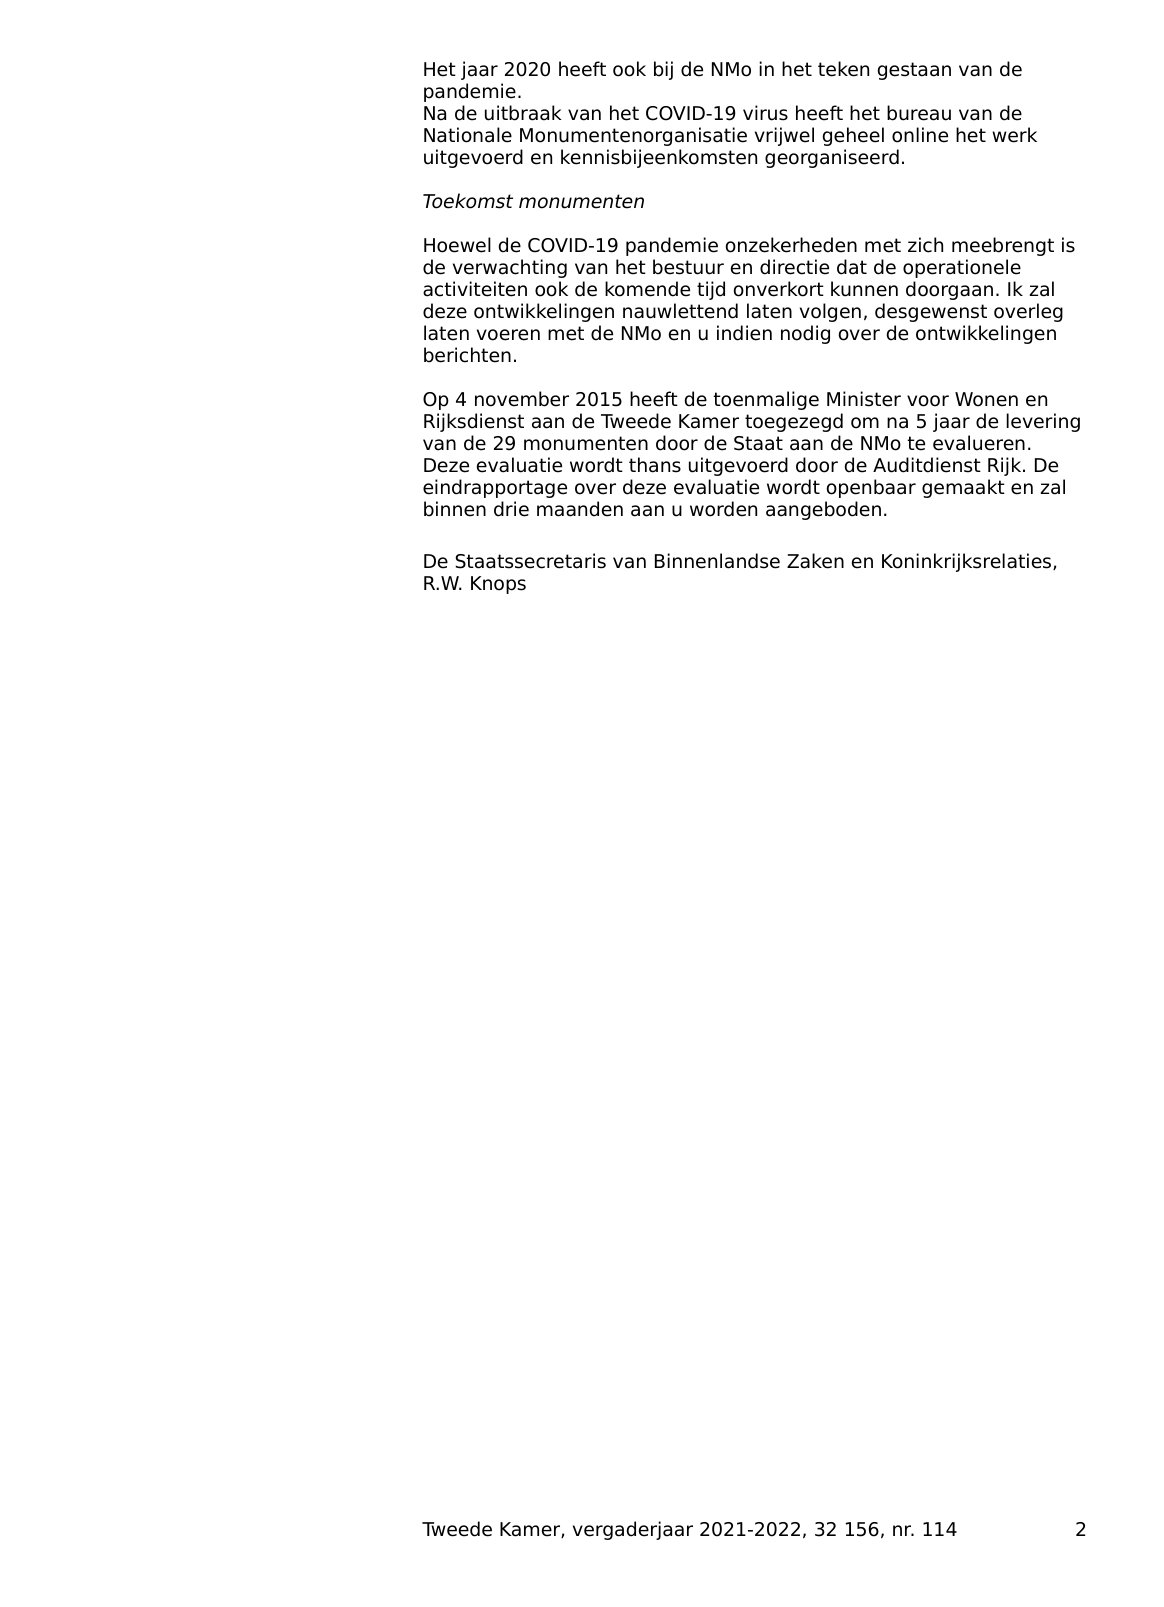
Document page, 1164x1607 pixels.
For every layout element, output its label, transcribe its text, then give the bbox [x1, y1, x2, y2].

text Na de uitbraak van het COVID-19 virus heeft het bureau van de Nationale Monumentenorganisatie vrijwel geheel online het werk uitgevoerd en kennisbijeenkomsten georganiseerd. [422, 103, 1087, 169]
text De Staatssecretaris van Binnenlandse Zaken en Koninkrijksrelaties, R.W. Knops [422, 551, 1087, 595]
subtitle Toekomst monumenten [422, 191, 1087, 213]
text Deze evaluatie wordt thans uitgevoerd door de Auditdienst Rijk. De eindrapportage over deze evaluatie wordt openbaar gemaakt en zal binnen drie maanden aan u worden aangeboden. [422, 455, 1087, 521]
text Het jaar 2020 heeft ook bij de NMo in het teken gestaan van de pandemie. [422, 59, 1087, 103]
text Hoewel de COVID-19 pandemie onzekerheden met zich meebrengt is de verwachting van het bestuur en directie dat de operationele activiteiten ook de komende tijd onverkort kunnen doorgaan. Ik zal deze ontwikkelingen nauwlettend laten volgen, desgewenst overleg laten voeren met de NMo en u indien nodig over de ontwikkelingen berichten. [422, 235, 1087, 367]
text Op 4 november 2015 heeft de toenmalige Minister voor Wonen en Rijksdienst aan de Tweede Kamer toegezegd om na 5 jaar de levering van de 29 monumenten door de Staat aan de NMo te evalueren. [422, 389, 1087, 455]
